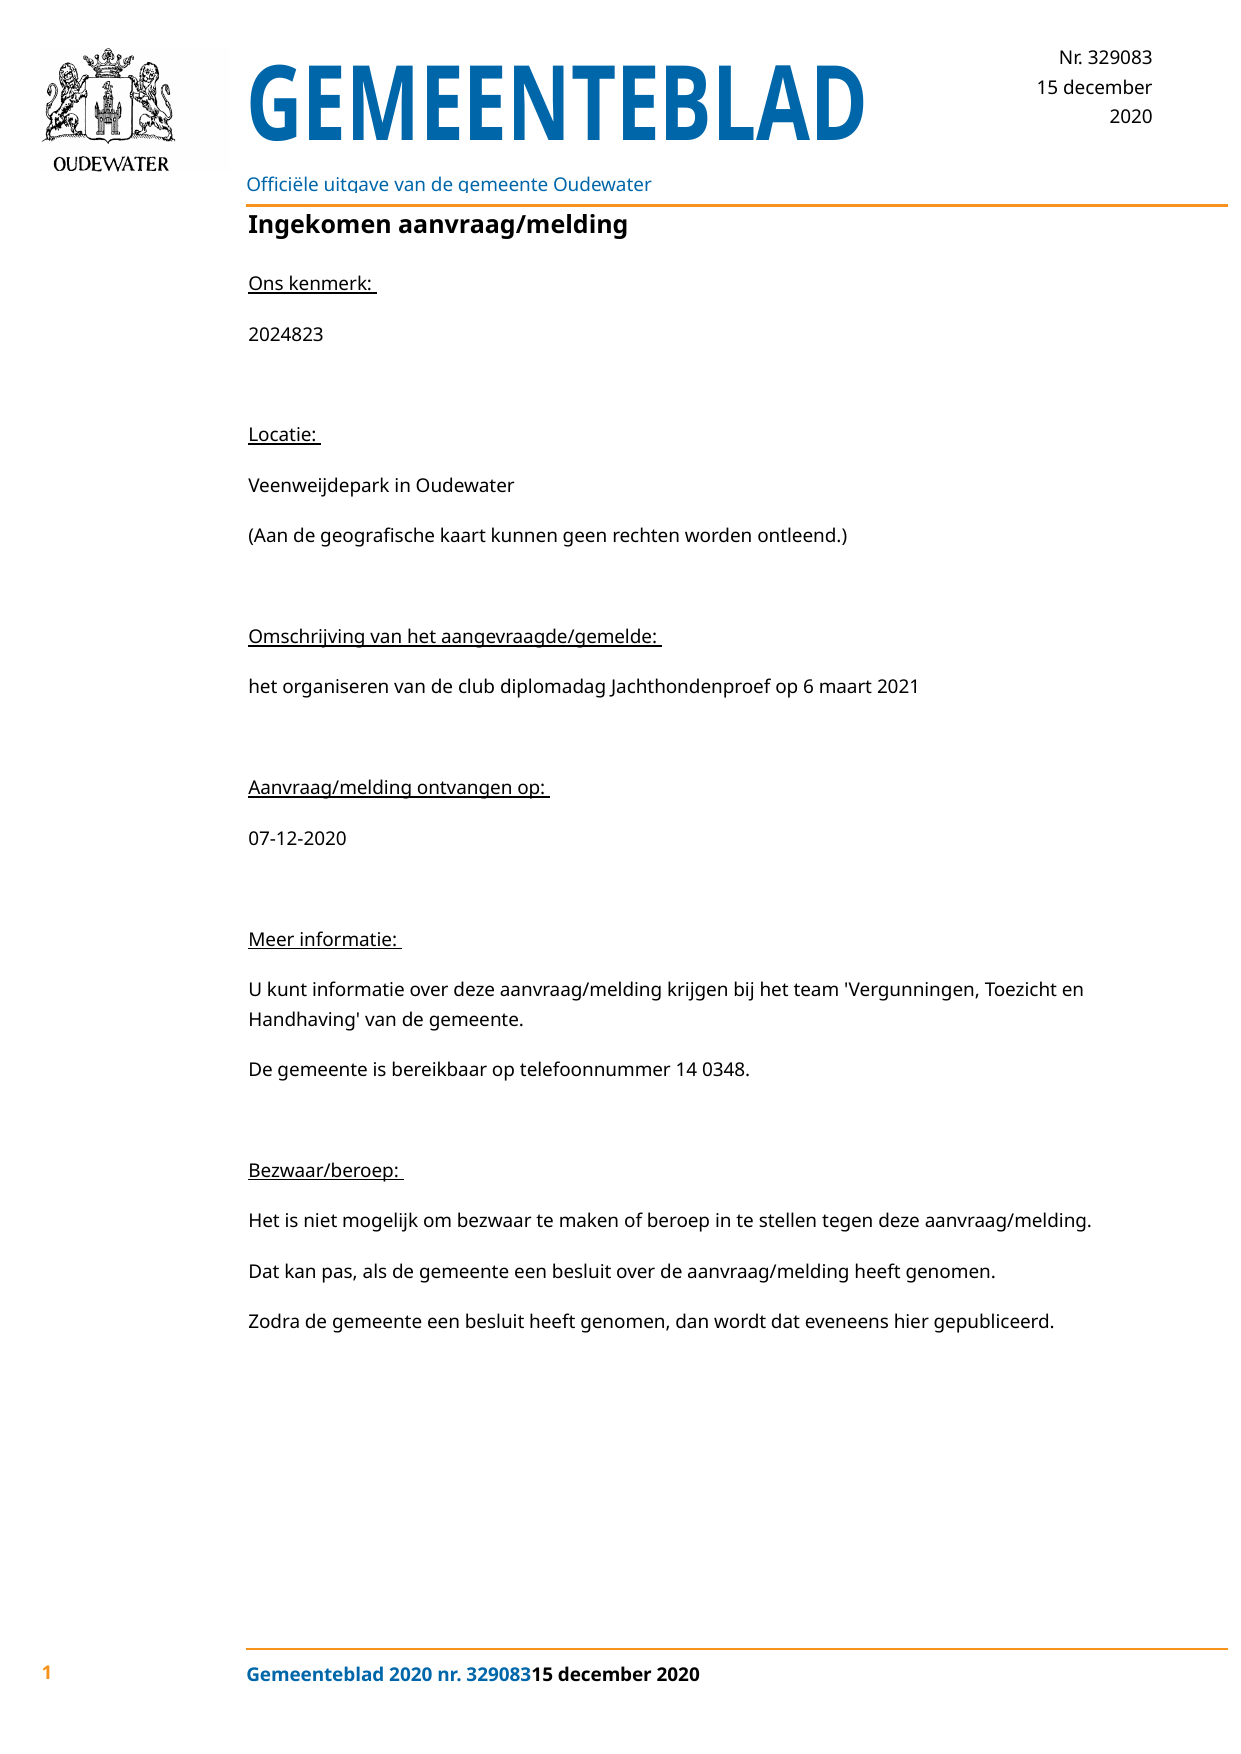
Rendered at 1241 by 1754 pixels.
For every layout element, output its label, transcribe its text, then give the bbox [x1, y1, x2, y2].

text 2024823 [248, 321, 1152, 346]
text De gemeente is bereikbaar op telefoonnummer 14 0348. [248, 1056, 1152, 1082]
text 07-12-2020 [248, 825, 1152, 851]
text U kunt informatie over deze aanvraag/melding krijgen bij het team 'Vergunningen, Toezicht en Handhaving' van de gemeente. [248, 976, 1152, 1031]
text Zodra de gemeente een besluit heeft genomen, dan wordt dat eveneens hier gepubliceerd. [248, 1308, 1152, 1334]
text Ingekomen aanvraag/melding [248, 207, 1152, 241]
text Veenweijdepark in Oudewater [248, 472, 1152, 498]
text Het is niet mogelijk om bezwaar te maken of beroep in te stellen tegen deze aanvraag/melding. [248, 1207, 1152, 1233]
text Bezwaar/beroep: [248, 1157, 1152, 1183]
text (Aan de geografische kaart kunnen geen rechten worden ontleend.) [248, 522, 1152, 548]
text Locatie: [248, 422, 1152, 447]
text Meer informatie: [248, 926, 1152, 951]
text Omschrijving van het aangevraagde/gemelde: [248, 623, 1152, 649]
text Aanvraag/melding ontvangen op: [248, 774, 1152, 800]
text Ons kenmerk: [248, 270, 1152, 296]
picture [41, 47, 231, 172]
text Dat kan pas, als de gemeente een besluit over de aanvraag/melding heeft genomen. [248, 1258, 1152, 1283]
text het organiseren van de club diplomadag Jachthondenproef op 6 maart 2021 [248, 674, 1152, 699]
